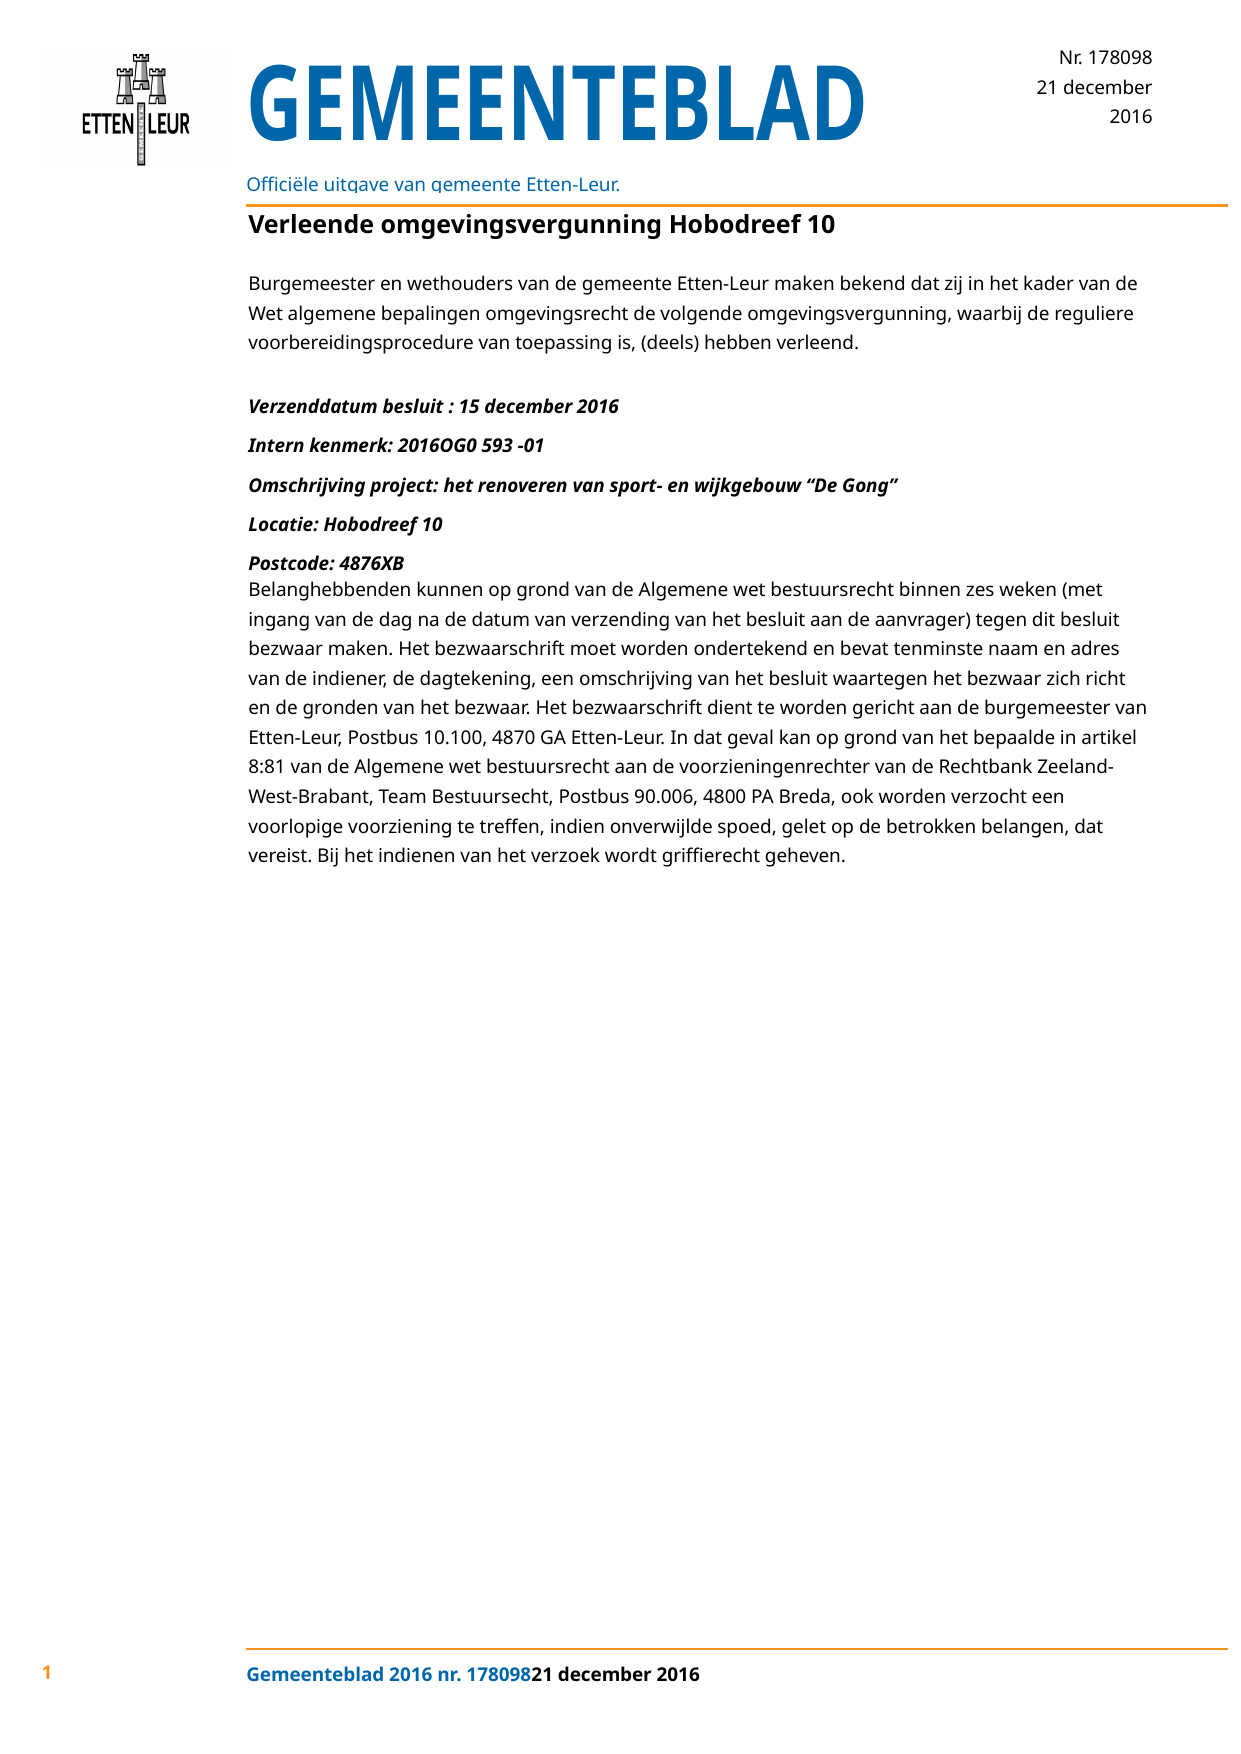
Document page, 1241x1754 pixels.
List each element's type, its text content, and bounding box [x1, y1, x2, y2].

text Omschrijving project: het renoveren van sport- en wijkgebouw “De Gong” [248, 472, 1152, 498]
text Belanghebbenden kunnen op grond van de Algemene wet bestuursrecht binnen zes weken (met ingang van de dag na de datum van verzending van het besluit aan de aanvrager) tegen dit besluit bezwaar maken. Het bezwaarschrift moet worden ondertekend en bevat tenminste naam en adres van de indiener, de dagtekening, een omschrijving van het besluit waartegen het bezwaar zich richt en de gronden van het bezwaar. Het bezwaarschrift dient te worden gericht aan de burgemeester van Etten-Leur, Postbus 10.100, 4870 GA Etten-Leur. In dat geval kan op grond van het bepaalde in artikel 8:81 van de Algemene wet bestuursrecht aan de voorzieningenrechter van de Rechtbank Zeeland-West-Brabant, Team Bestuursecht, Postbus 90.006, 4800 PA Breda, ook worden verzocht een voorlopige voorziening te treffen, indien onverwijlde spoed, gelet op de betrokken belangen, dat vereist. Bij het indienen van het verzoek wordt griffierecht geheven. [248, 576, 1152, 868]
text Verzenddatum besluit : 15 december 2016 [248, 393, 1152, 419]
text Postcode: 4876XB [248, 551, 1152, 576]
text Locatie: Hobodreef 10 [248, 511, 1152, 537]
picture [41, 47, 231, 172]
text Intern kenmerk: 2016OG0 593 -01 [248, 433, 1152, 458]
text Burgemeester en wethouders van de gemeente Etten-Leur maken bekend dat zij in het kader van de Wet algemene bepalingen omgevingsrecht de volgende omgevingsvergunning, waarbij de reguliere voorbereidingsprocedure van toepassing is, (deels) hebben verleend. [248, 270, 1152, 355]
text Verleende omgevingsvergunning Hobodreef 10 [248, 207, 1152, 241]
